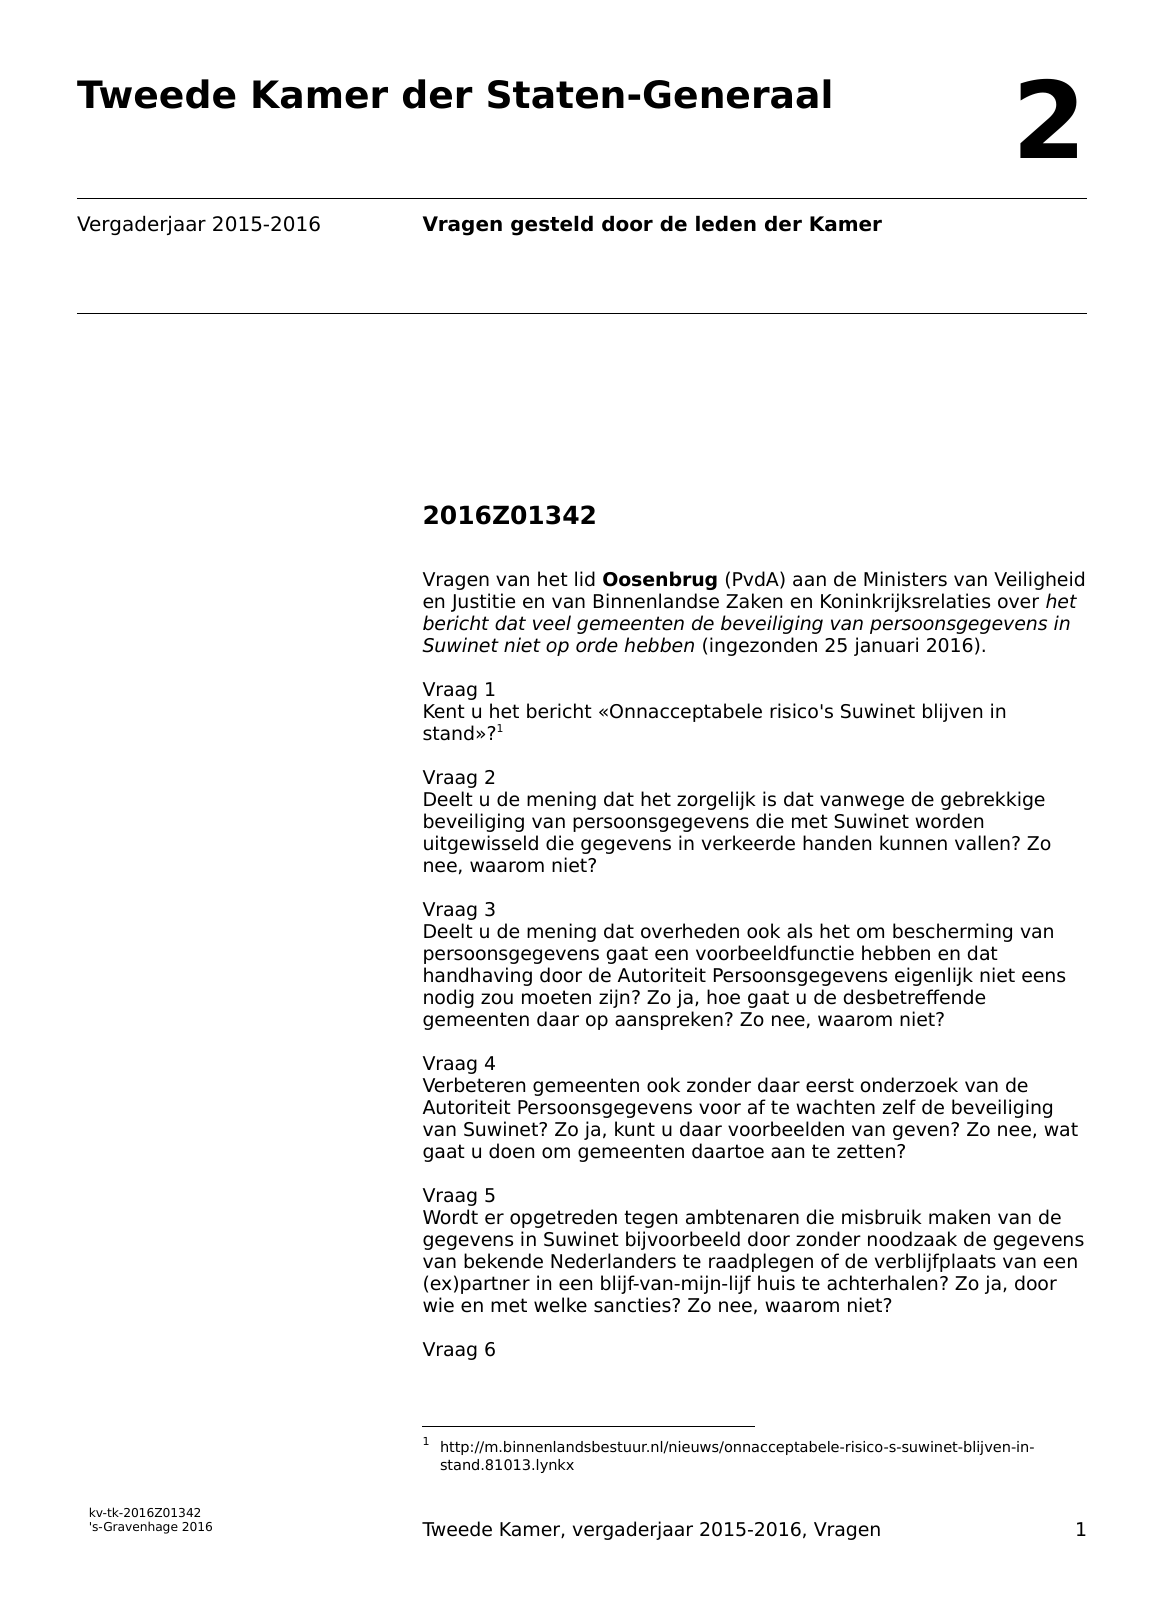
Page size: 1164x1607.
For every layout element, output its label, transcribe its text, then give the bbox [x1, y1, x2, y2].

text Vragen van het lid Oosenbrug (PvdA) aan de Ministers van Veiligheid en Justitie en van Binnenlandse Zaken en Koninkrijksrelaties over het bericht dat veel gemeenten de beveiliging van persoonsgegevens in Suwinet niet op orde hebben (ingezonden 25 januari 2016). [422, 569, 1087, 657]
text Vraag 2 [422, 767, 1087, 789]
text 's-Gravenhage 2016 [88, 1520, 323, 1534]
text 2016Z01342 [422, 501, 1087, 531]
text Vraag 6 [422, 1339, 1087, 1361]
text Deelt u de mening dat het zorgelijk is dat vanwege de gebrekkige beveiliging van persoonsgegevens die met Suwinet worden uitgewisseld die gegevens in verkeerde handen kunnen vallen? Zo nee, waarom niet? [422, 789, 1087, 877]
text Verbeteren gemeenten ook zonder daar eerst onderzoek van de Autoriteit Persoonsgegevens voor af te wachten zelf de beveiliging van Suwinet? Zo ja, kunt u daar voorbeelden van geven? Zo nee, wat gaat u doen om gemeenten daartoe aan te zetten? [422, 1075, 1087, 1163]
table_header Tweede Kamer der Staten-Generaal [77, 59, 886, 198]
text Vraag 4 [422, 1053, 1087, 1075]
text http://m.binnenlandsbestuur.nl/nieuws/onnacceptabele-risico-s-suwinet-blijven-in-stand.81013.lynkx [422, 1435, 1087, 1474]
text Kent u het bericht «Onnacceptabele risico's Suwinet blijven in stand»? [422, 701, 1087, 745]
text Wordt er opgetreden tegen ambtenaren die misbruik maken van de gegevens in Suwinet bijvoorbeeld door zonder noodzaak de gegevens van bekende Nederlanders te raadplegen of de verblijfplaats van een (ex)partner in een blijf-van-mijn-lijf huis te achterhalen? Zo ja, door wie en met welke sancties? Zo nee, waarom niet? [422, 1207, 1087, 1317]
text Vraag 1 [422, 679, 1087, 701]
text Vraag 3 [422, 899, 1087, 921]
table_cell Vergaderjaar 2015-2016 [77, 199, 422, 313]
table_cell Vragen gesteld door de leden der Kamer [422, 199, 1087, 313]
text Deelt u de mening dat overheden ook als het om bescherming van persoonsgegevens gaat een voorbeeldfunctie hebben en dat handhaving door de Autoriteit Persoonsgegevens eigenlijk niet eens nodig zou moeten zijn? Zo ja, hoe gaat u de desbetreffende gemeenten daar op aanspreken? Zo nee, waarom niet? [422, 921, 1087, 1031]
text kv-tk-2016Z01342 [88, 1506, 323, 1520]
table_header 2 [886, 59, 1087, 198]
text Vraag 5 [422, 1185, 1087, 1207]
